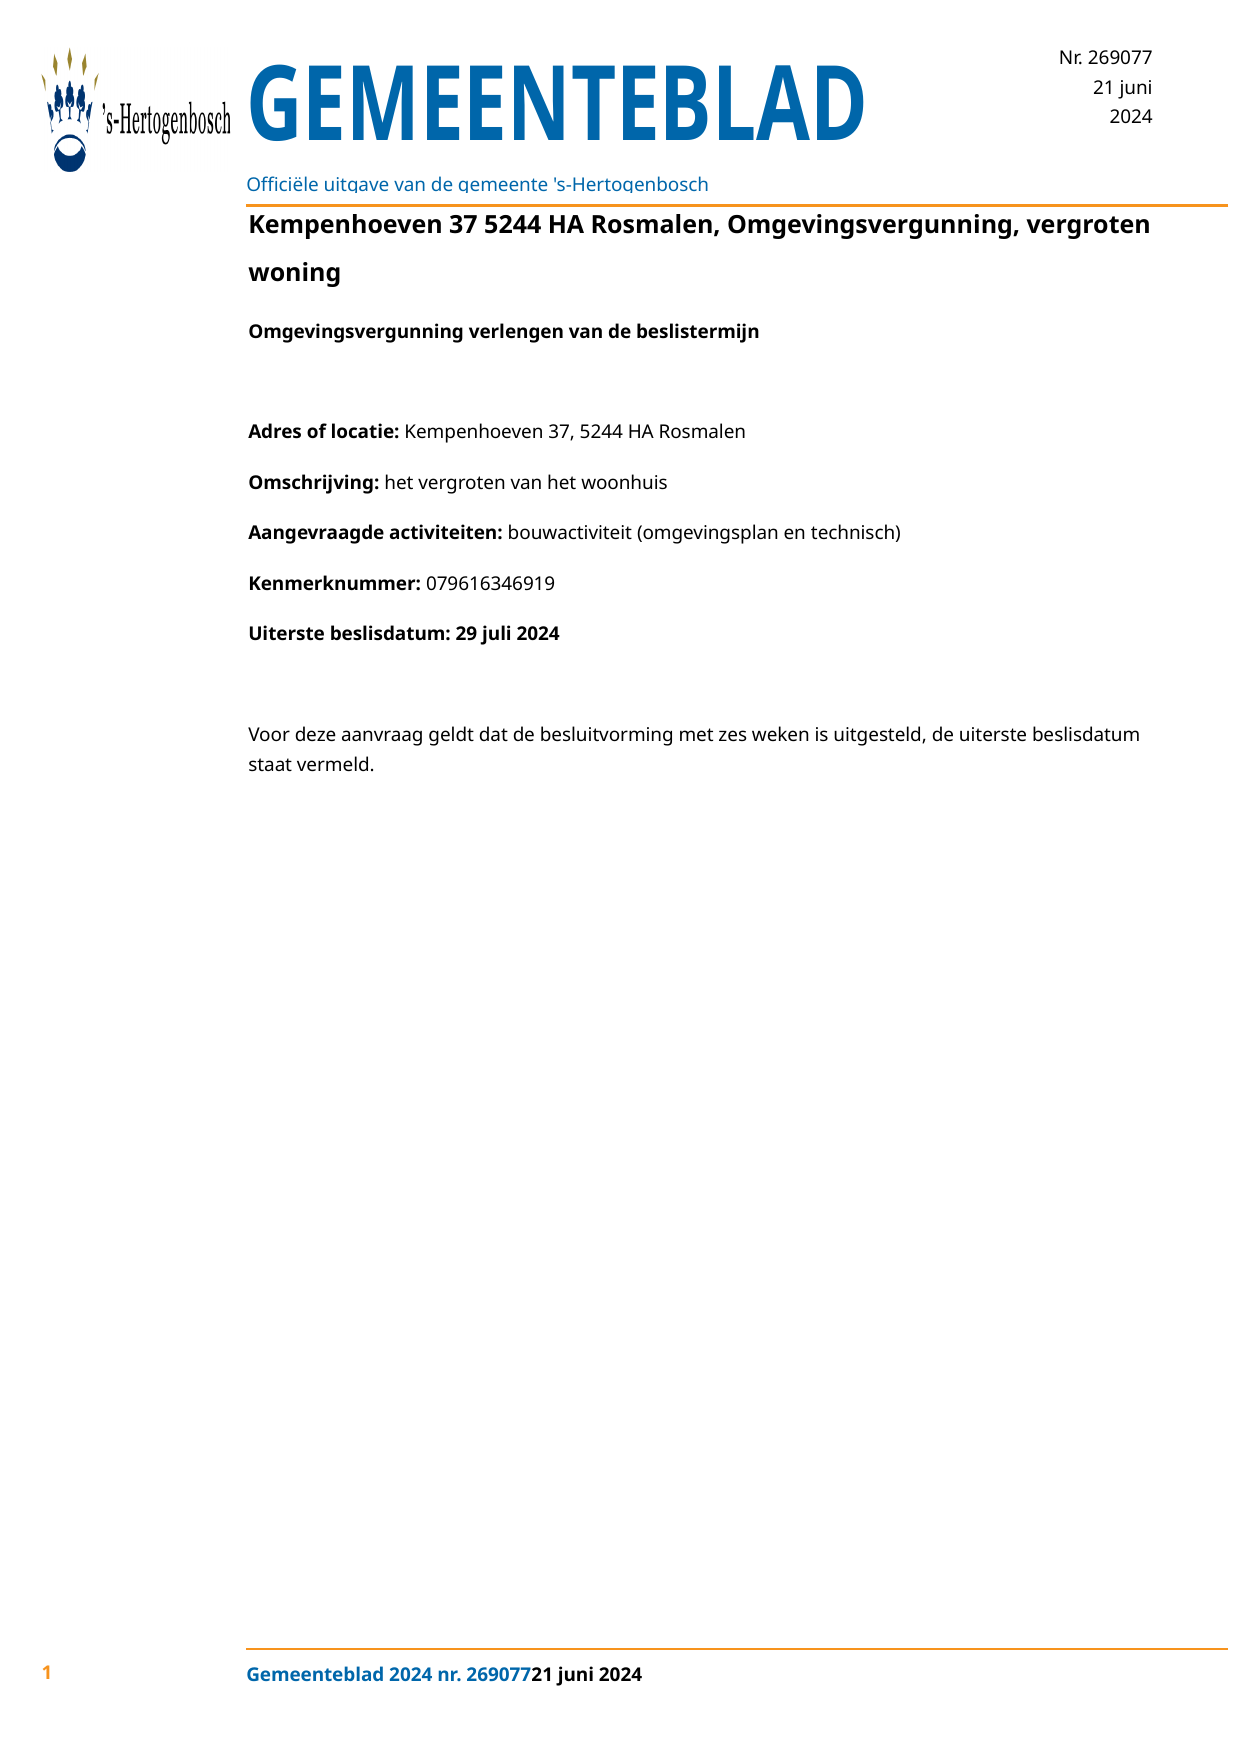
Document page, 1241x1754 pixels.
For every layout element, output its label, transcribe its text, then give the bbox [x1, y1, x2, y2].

text Voor deze aanvraag geldt dat de besluitvorming met zes weken is uitgesteld, de uiterste beslisdatum staat vermeld. [248, 721, 1152, 777]
text Adres of locatie: Kempenhoeven 37, 5244 HA Rosmalen [248, 419, 1152, 444]
picture [41, 47, 231, 172]
text Omschrijving: het vergroten van het woonhuis [248, 469, 1152, 495]
text Omgevingsvergunning verlengen van de beslistermijn [248, 318, 1152, 344]
text Uiterste beslisdatum: 29 juli 2024 [248, 620, 1152, 646]
text Kempenhoeven 37 5244 HA Rosmalen, Omgevingsvergunning, vergroten woning [248, 207, 1152, 288]
text Aangevraagde activiteiten: bouwactiviteit (omgevingsplan en technisch) [248, 519, 1152, 545]
text Kenmerknummer: 079616346919 [248, 570, 1152, 596]
